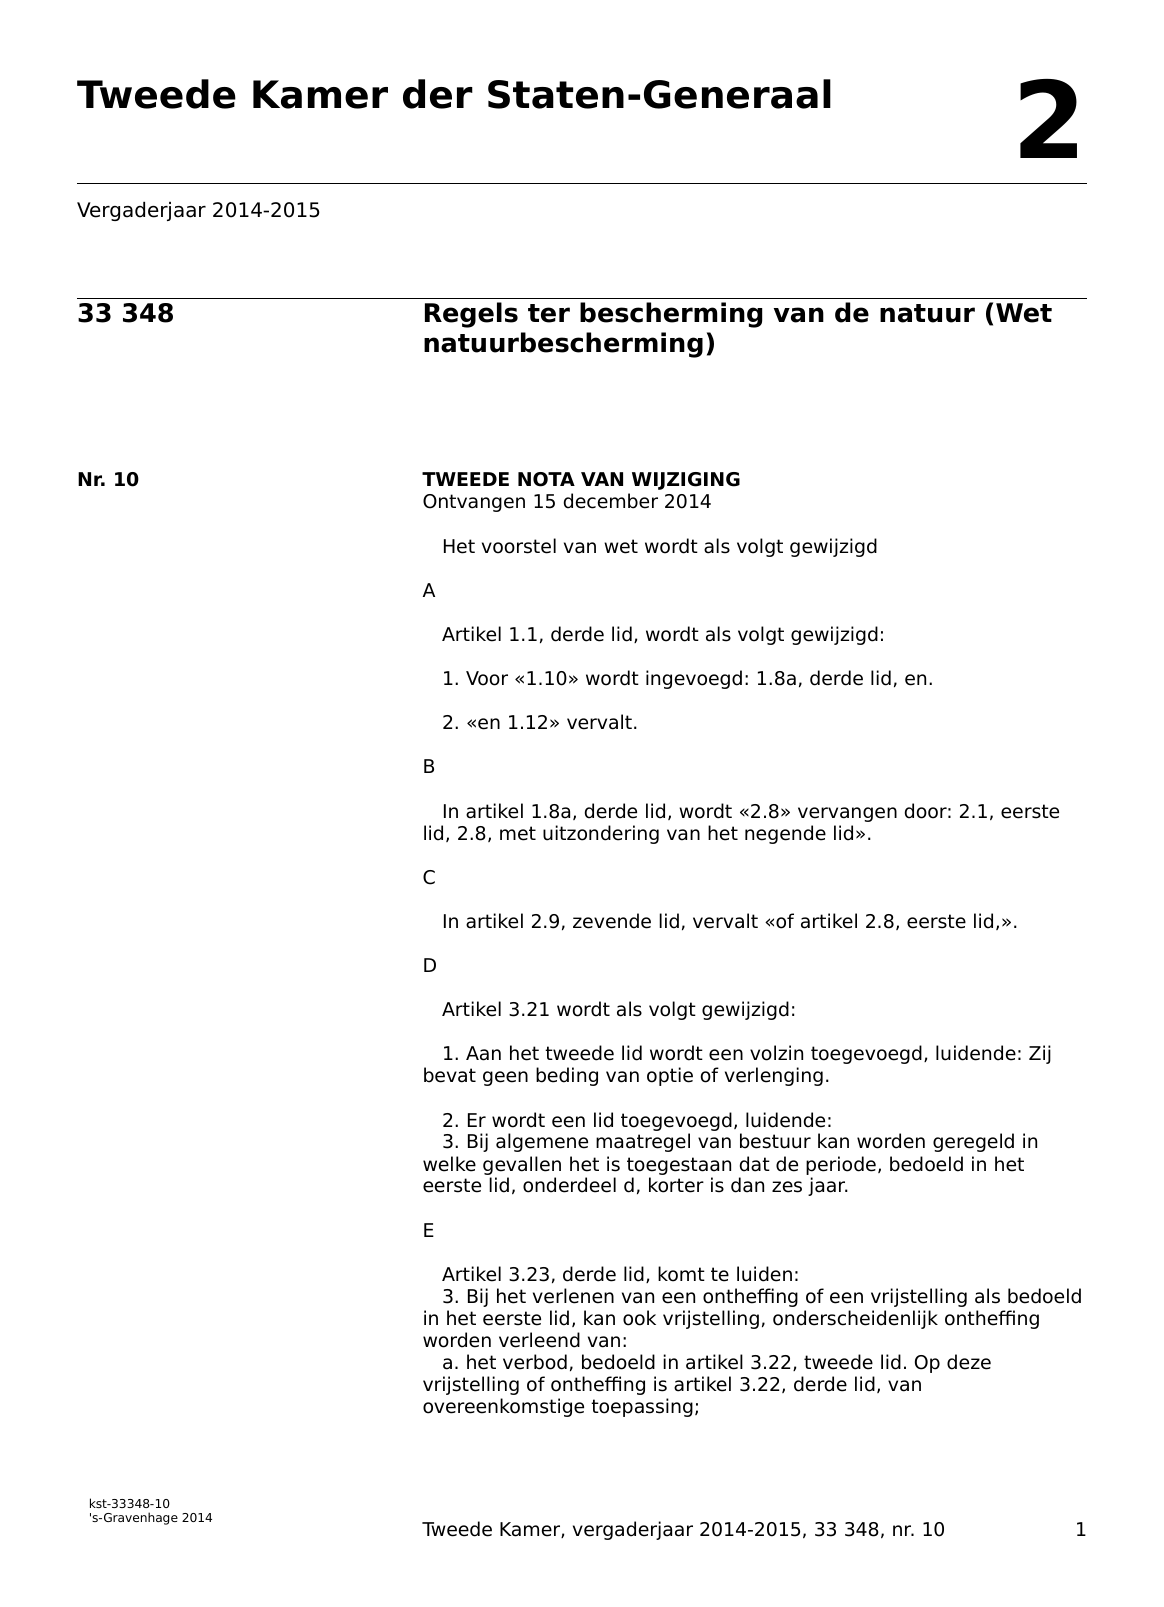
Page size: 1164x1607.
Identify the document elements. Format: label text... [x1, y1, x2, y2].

text Artikel 1.1, derde lid, wordt als volgt gewijzigd: [422, 624, 1087, 646]
text 1. Aan het tweede lid wordt een volzin toegevoegd, luidende: Zij bevat geen beding van optie of verlenging. [422, 1043, 1087, 1087]
table_header Tweede Kamer der Staten-Generaal [77, 59, 886, 183]
text 1. Voor «1.10» wordt ingevoegd: 1.8a, derde lid, en. [422, 668, 1087, 690]
subtitle 33 348 Regels ter bescherming van de natuur (Wet natuurbescherming) [77, 299, 1087, 358]
text 's-Gravenhage 2014 [88, 1511, 323, 1525]
subtitle D [422, 955, 1087, 977]
table_header 2 [886, 59, 1087, 183]
table_cell Vergaderjaar 2014-2015 [77, 184, 1087, 298]
text kst-33348-10 [88, 1497, 323, 1511]
text 3. Bij algemene maatregel van bestuur kan worden geregeld in welke gevallen het is toegestaan dat de periode, bedoeld in het eerste lid, onderdeel d, korter is dan zes jaar. [422, 1131, 1087, 1197]
text Het voorstel van wet wordt als volgt gewijzigd [422, 536, 1087, 557]
text Artikel 3.21 wordt als volgt gewijzigd: [422, 999, 1087, 1021]
subtitle A [422, 580, 1087, 602]
text 2. «en 1.12» vervalt. [422, 712, 1087, 734]
subtitle E [422, 1219, 1087, 1242]
text Ontvangen 15 december 2014 [422, 491, 1087, 513]
subtitle C [422, 867, 1087, 889]
text 3. Bij het verlenen van een ontheffing of een vrijstelling als bedoeld in het eerste lid, kan ook vrijstelling, onderscheidenlijk ontheffing worden verleend van: [422, 1286, 1087, 1352]
text Artikel 3.23, derde lid, komt te luiden: [422, 1264, 1087, 1286]
text 2. Er wordt een lid toegevoegd, luidende: [422, 1109, 1087, 1131]
text In artikel 1.8a, derde lid, wordt «2.8» vervangen door: 2.1, eerste lid, 2.8, met uitzondering van het negende lid». [422, 801, 1087, 844]
subtitle B [422, 756, 1087, 778]
text In artikel 2.9, zevende lid, vervalt «of artikel 2.8, eerste lid,». [422, 911, 1087, 933]
text a. het verbod, bedoeld in artikel 3.22, tweede lid. Op deze vrijstelling of ontheffing is artikel 3.22, derde lid, van overeenkomstige toepassing; [422, 1352, 1087, 1418]
subtitle Nr. 10 TWEEDE NOTA VAN WIJZIGING [77, 469, 1087, 491]
